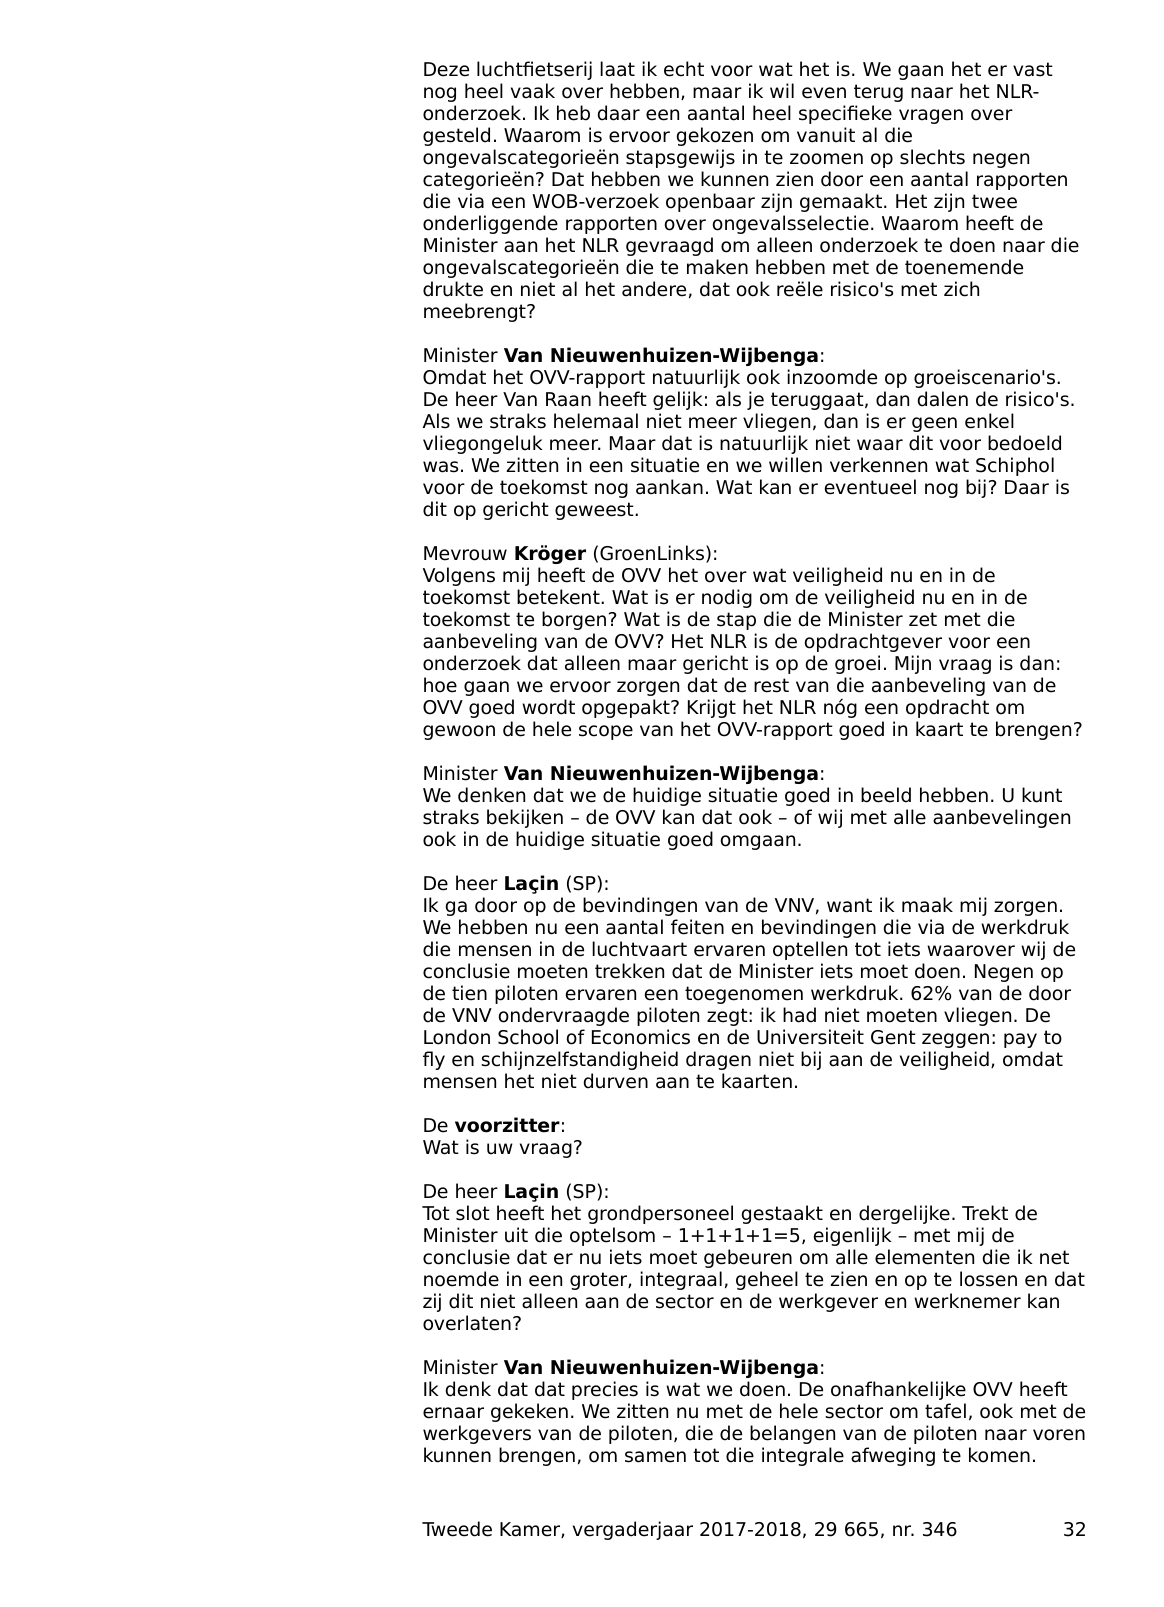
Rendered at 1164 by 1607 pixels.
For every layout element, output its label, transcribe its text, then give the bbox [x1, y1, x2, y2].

text Ik ga door op de bevindingen van de VNV, want ik maak mij zorgen. We hebben nu een aantal feiten en bevindingen die via de werkdruk die mensen in de luchtvaart ervaren optellen tot iets waarover wij de conclusie moeten trekken dat de Minister iets moet doen. Negen op de tien piloten ervaren een toegenomen werkdruk. 62% van de door de VNV ondervraagde piloten zegt: ik had niet moeten vliegen. De London School of Economics en de Universiteit Gent zeggen: pay to fly en schijnzelfstandigheid dragen niet bij aan de veiligheid, omdat mensen het niet durven aan te kaarten. [422, 895, 1087, 1093]
text Minister Van Nieuwenhuizen-Wijbenga: [422, 345, 1087, 367]
text Minister Van Nieuwenhuizen-Wijbenga: [422, 1357, 1087, 1379]
text Deze luchtfietserij laat ik echt voor wat het is. We gaan het er vast nog heel vaak over hebben, maar ik wil even terug naar het NLR-onderzoek. Ik heb daar een aantal heel specifieke vragen over gesteld. Waarom is ervoor gekozen om vanuit al die ongevalscategorieën stapsgewijs in te zoomen op slechts negen categorieën? Dat hebben we kunnen zien door een aantal rapporten die via een WOB-verzoek openbaar zijn gemaakt. Het zijn twee onderliggende rapporten over ongevalsselectie. Waarom heeft de Minister aan het NLR gevraagd om alleen onderzoek te doen naar die ongevalscategorieën die te maken hebben met de toenemende drukte en niet al het andere, dat ook reële risico's met zich meebrengt? [422, 59, 1087, 323]
text Tot slot heeft het grondpersoneel gestaakt en dergelijke. Trekt de Minister uit die optelsom – 1+1+1+1=5, eigenlijk – met mij de conclusie dat er nu iets moet gebeuren om alle elementen die ik net noemde in een groter, integraal, geheel te zien en op te lossen en dat zij dit niet alleen aan de sector en de werkgever en werknemer kan overlaten? [422, 1203, 1087, 1335]
text De heer Laçin (SP): [422, 873, 1087, 895]
text Mevrouw Kröger (GroenLinks): [422, 543, 1087, 565]
text Wat is uw vraag? [422, 1137, 1087, 1159]
text Ik denk dat dat precies is wat we doen. De onafhankelijke OVV heeft ernaar gekeken. We zitten nu met de hele sector om tafel, ook met de werkgevers van de piloten, die de belangen van de piloten naar voren kunnen brengen, om samen tot die integrale afweging te komen. [422, 1379, 1087, 1467]
text Omdat het OVV-rapport natuurlijk ook inzoomde op groeiscenario's. De heer Van Raan heeft gelijk: als je teruggaat, dan dalen de risico's. Als we straks helemaal niet meer vliegen, dan is er geen enkel vliegongeluk meer. Maar dat is natuurlijk niet waar dit voor bedoeld was. We zitten in een situatie en we willen verkennen wat Schiphol voor de toekomst nog aankan. Wat kan er eventueel nog bij? Daar is dit op gericht geweest. [422, 367, 1087, 521]
text De voorzitter: [422, 1115, 1087, 1137]
text Minister Van Nieuwenhuizen-Wijbenga: [422, 763, 1087, 785]
text We denken dat we de huidige situatie goed in beeld hebben. U kunt straks bekijken – de OVV kan dat ook – of wij met alle aanbevelingen ook in de huidige situatie goed omgaan. [422, 785, 1087, 851]
text Volgens mij heeft de OVV het over wat veiligheid nu en in de toekomst betekent. Wat is er nodig om de veiligheid nu en in de toekomst te borgen? Wat is de stap die de Minister zet met die aanbeveling van de OVV? Het NLR is de opdrachtgever voor een onderzoek dat alleen maar gericht is op de groei. Mijn vraag is dan: hoe gaan we ervoor zorgen dat de rest van die aanbeveling van de OVV goed wordt opgepakt? Krijgt het NLR nóg een opdracht om gewoon de hele scope van het OVV-rapport goed in kaart te brengen? [422, 565, 1087, 741]
text De heer Laçin (SP): [422, 1181, 1087, 1203]
